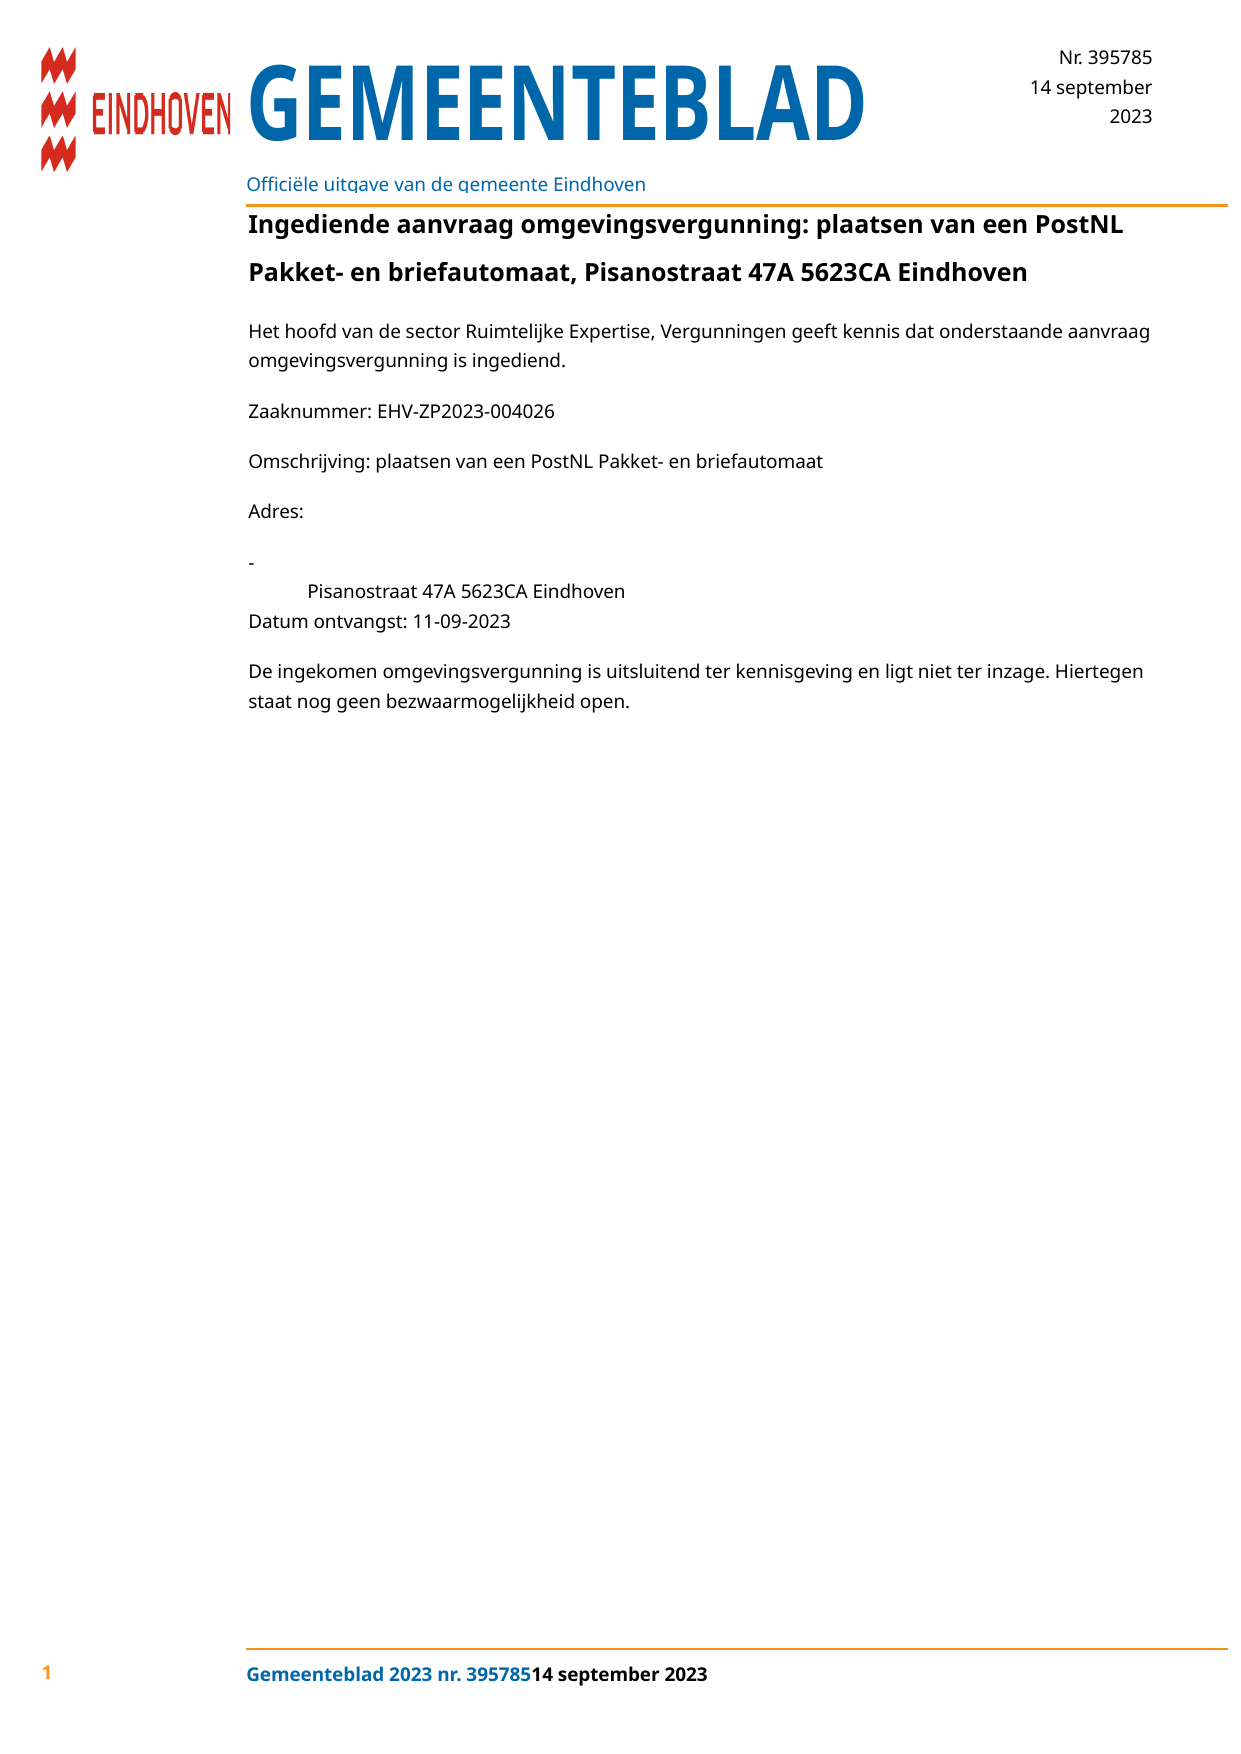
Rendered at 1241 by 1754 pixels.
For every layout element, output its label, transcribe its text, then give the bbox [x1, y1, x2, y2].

text De ingekomen omgevingsvergunning is uitsluitend ter kennisgeving en ligt niet ter inzage. Hiertegen staat nog geen bezwaarmogelijkheid open. [248, 659, 1152, 714]
text Adres: [248, 499, 1152, 524]
text Ingediende aanvraag omgevingsvergunning: plaatsen van een PostNL Pakket- en briefautomaat, Pisanostraat 47A 5623CA Eindhoven [248, 207, 1152, 288]
text Datum ontvangst: 11-09-2023 [248, 608, 1152, 634]
picture [41, 47, 231, 172]
list Pisanostraat 47A 5623CA Eindhoven [248, 579, 1152, 604]
text Zaaknummer: EHV-ZP2023-004026 [248, 398, 1152, 424]
text Omschrijving: plaatsen van een PostNL Pakket- en briefautomaat [248, 448, 1152, 474]
text Het hoofd van de sector Ruimtelijke Expertise, Vergunningen geeft kennis dat onderstaande aanvraag omgevingsvergunning is ingediend. [248, 318, 1152, 373]
